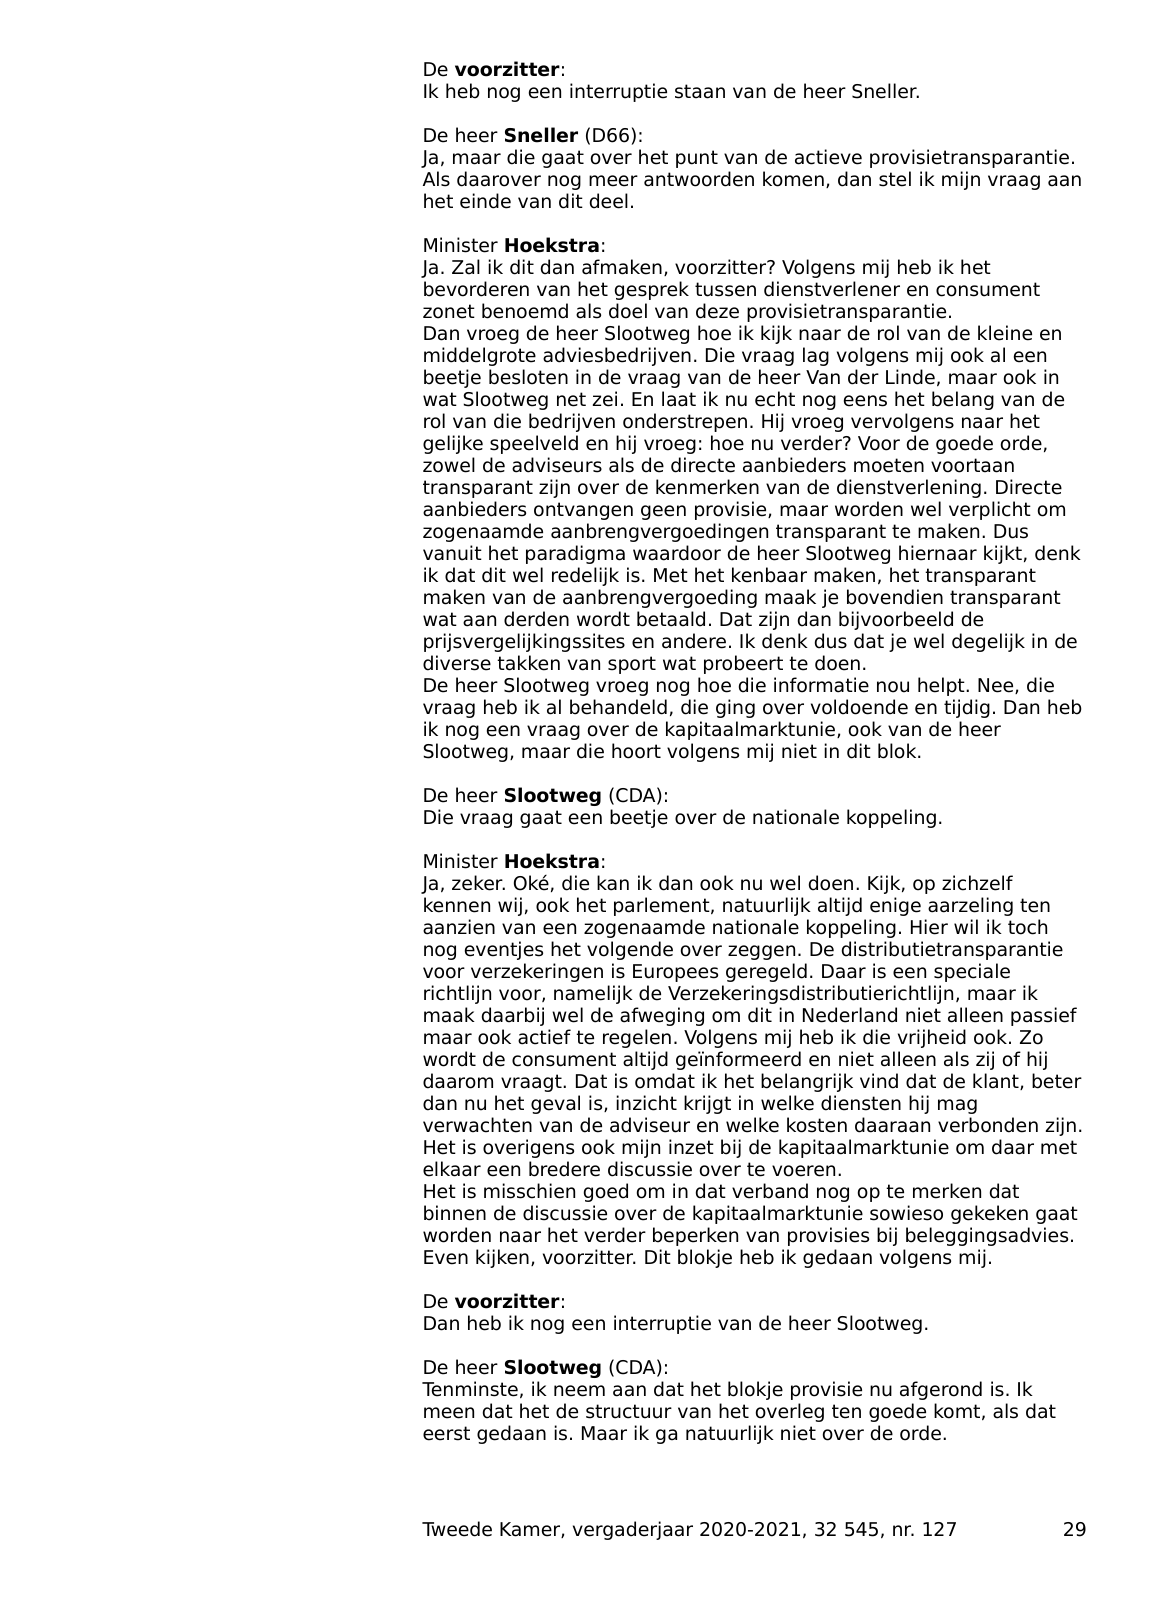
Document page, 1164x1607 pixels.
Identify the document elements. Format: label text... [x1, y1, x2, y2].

text De heer Slootweg (CDA): [422, 1357, 1087, 1379]
text Het is misschien goed om in dat verband nog op te merken dat binnen de discussie over de kapitaalmarktunie sowieso gekeken gaat worden naar het verder beperken van provisies bij beleggingsadvies. [422, 1181, 1087, 1247]
text Even kijken, voorzitter. Dit blokje heb ik gedaan volgens mij. [422, 1247, 1087, 1269]
text Minister Hoekstra: [422, 235, 1087, 257]
text Die vraag gaat een beetje over de nationale koppeling. [422, 807, 1087, 829]
text De voorzitter: [422, 1291, 1087, 1313]
text De voorzitter: [422, 59, 1087, 81]
text Ja. Zal ik dit dan afmaken, voorzitter? Volgens mij heb ik het bevorderen van het gesprek tussen dienstverlener en consument zonet benoemd als doel van deze provisietransparantie. [422, 257, 1087, 323]
text Ja, zeker. Oké, die kan ik dan ook nu wel doen. Kijk, op zichzelf kennen wij, ook het parlement, natuurlijk altijd enige aarzeling ten aanzien van een zogenaamde nationale koppeling. Hier wil ik toch nog eventjes het volgende over zeggen. De distributietransparantie voor verzekeringen is Europees geregeld. Daar is een speciale richtlijn voor, namelijk de Verzekeringsdistributierichtlijn, maar ik maak daarbij wel de afweging om dit in Nederland niet alleen passief maar ook actief te regelen. Volgens mij heb ik die vrijheid ook. Zo wordt de consument altijd geïnformeerd en niet alleen als zij of hij daarom vraagt. Dat is omdat ik het belangrijk vind dat de klant, beter dan nu het geval is, inzicht krijgt in welke diensten hij mag verwachten van de adviseur en welke kosten daaraan verbonden zijn. Het is overigens ook mijn inzet bij de kapitaalmarktunie om daar met elkaar een bredere discussie over te voeren. [422, 873, 1087, 1181]
text Dan heb ik nog een interruptie van de heer Slootweg. [422, 1313, 1087, 1335]
text Ja, maar die gaat over het punt van de actieve provisietransparantie. Als daarover nog meer antwoorden komen, dan stel ik mijn vraag aan het einde van dit deel. [422, 147, 1087, 213]
text De heer Sneller (D66): [422, 125, 1087, 147]
text De heer Slootweg vroeg nog hoe die informatie nou helpt. Nee, die vraag heb ik al behandeld, die ging over voldoende en tijdig. Dan heb ik nog een vraag over de kapitaalmarktunie, ook van de heer Slootweg, maar die hoort volgens mij niet in dit blok. [422, 675, 1087, 763]
text Tenminste, ik neem aan dat het blokje provisie nu afgerond is. Ik meen dat het de structuur van het overleg ten goede komt, als dat eerst gedaan is. Maar ik ga natuurlijk niet over de orde. [422, 1379, 1087, 1445]
text Minister Hoekstra: [422, 851, 1087, 873]
text Dan vroeg de heer Slootweg hoe ik kijk naar de rol van de kleine en middelgrote adviesbedrijven. Die vraag lag volgens mij ook al een beetje besloten in de vraag van de heer Van der Linde, maar ook in wat Slootweg net zei. En laat ik nu echt nog eens het belang van de rol van die bedrijven onderstrepen. Hij vroeg vervolgens naar het gelijke speelveld en hij vroeg: hoe nu verder? Voor de goede orde, zowel de adviseurs als de directe aanbieders moeten voortaan transparant zijn over de kenmerken van de dienstverlening. Directe aanbieders ontvangen geen provisie, maar worden wel verplicht om zogenaamde aanbrengvergoedingen transparant te maken. Dus vanuit het paradigma waardoor de heer Slootweg hiernaar kijkt, denk ik dat dit wel redelijk is. Met het kenbaar maken, het transparant maken van de aanbrengvergoeding maak je bovendien transparant wat aan derden wordt betaald. Dat zijn dan bijvoorbeeld de prijsvergelijkingssites en andere. Ik denk dus dat je wel degelijk in de diverse takken van sport wat probeert te doen. [422, 323, 1087, 675]
text Ik heb nog een interruptie staan van de heer Sneller. [422, 81, 1087, 103]
text De heer Slootweg (CDA): [422, 785, 1087, 807]
